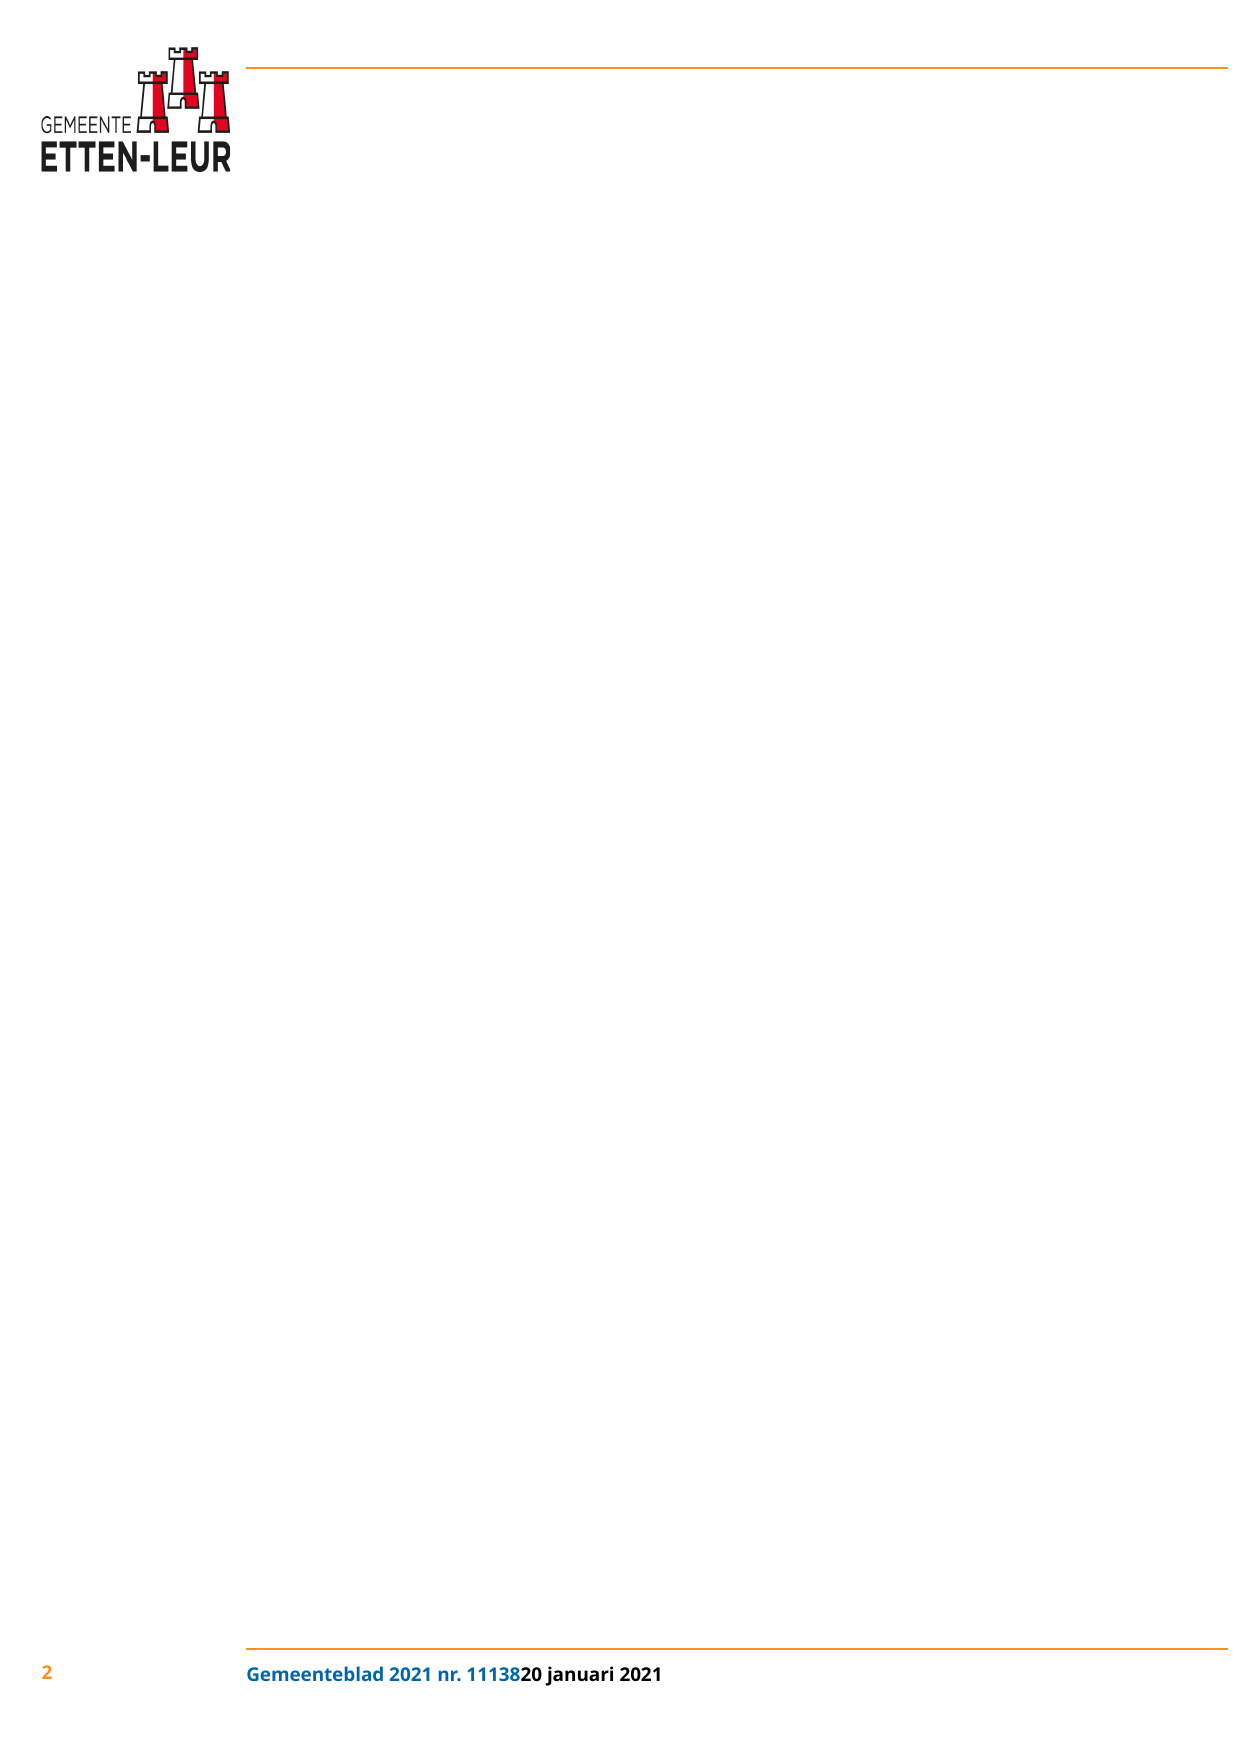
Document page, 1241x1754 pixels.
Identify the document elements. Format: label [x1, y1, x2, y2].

picture [41, 47, 231, 172]
